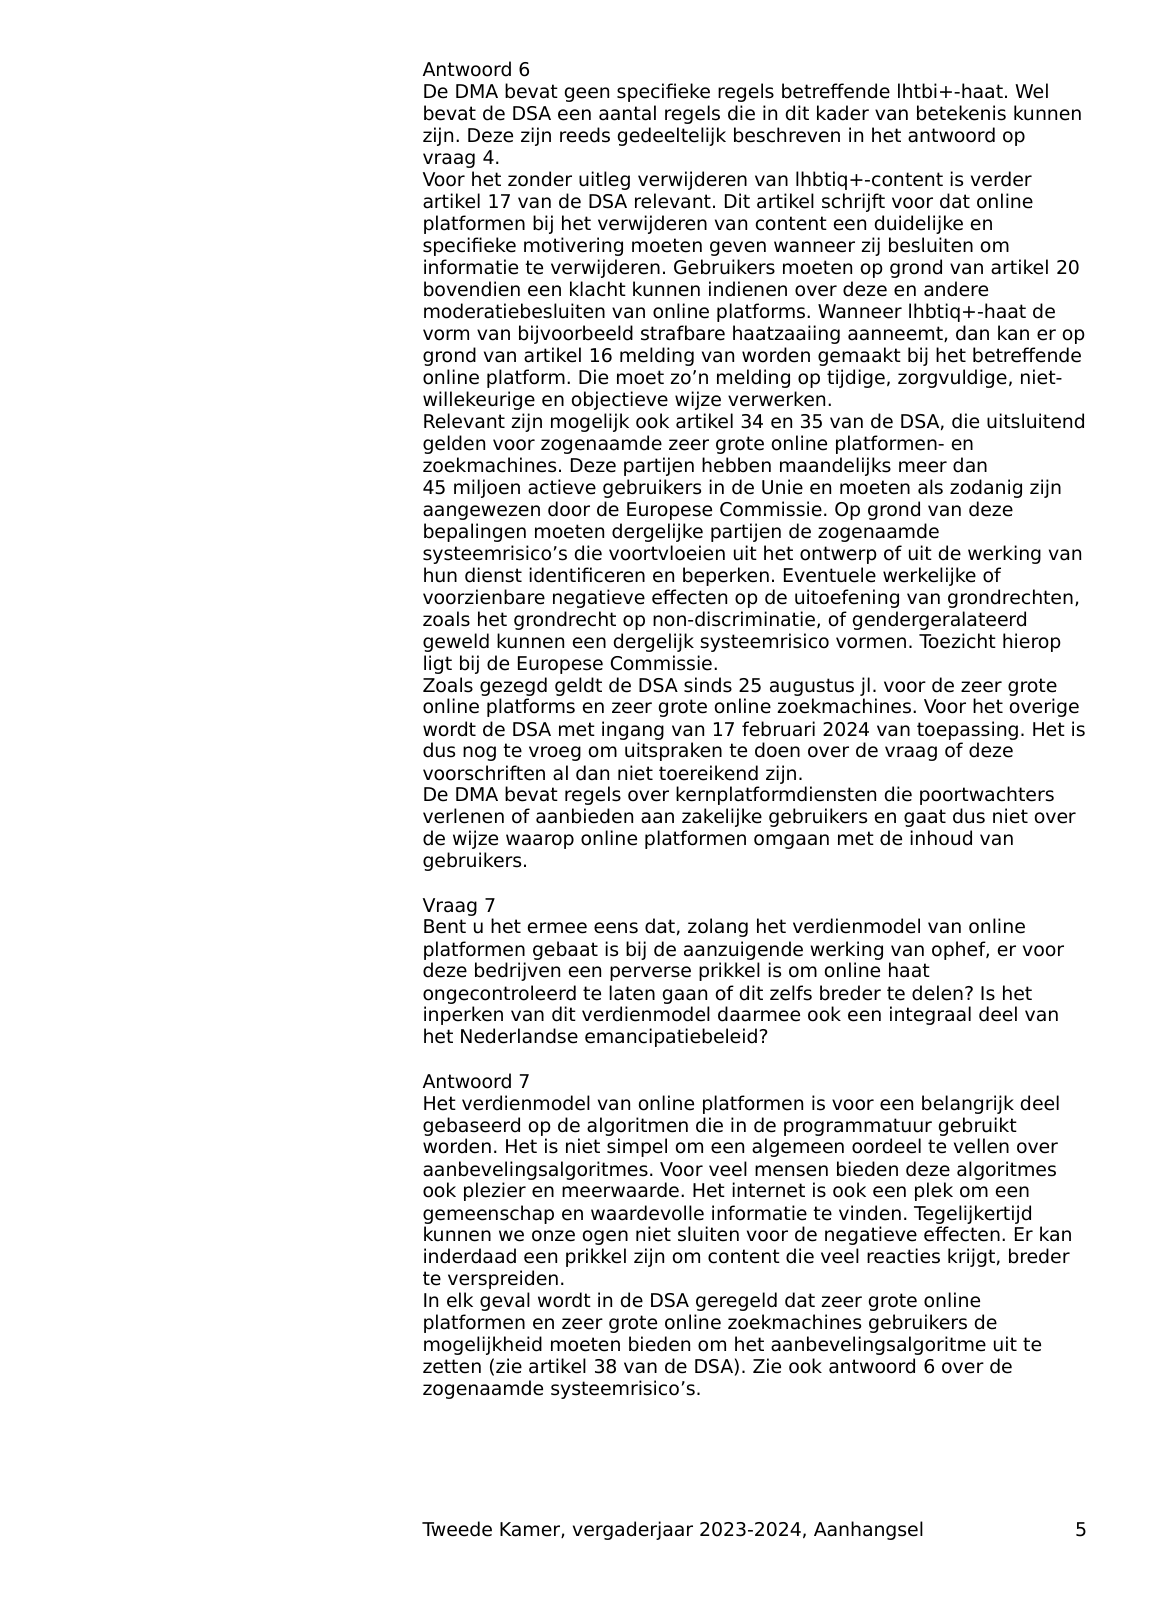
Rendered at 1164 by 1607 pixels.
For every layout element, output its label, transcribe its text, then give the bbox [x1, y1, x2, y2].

text In elk geval wordt in de DSA geregeld dat zeer grote online platformen en zeer grote online zoekmachines gebruikers de mogelijkheid moeten bieden om het aanbevelingsalgoritme uit te zetten (zie artikel 38 van de DSA). Zie ook antwoord 6 over de zogenaamde systeemrisico’s. [422, 1290, 1087, 1400]
text Bent u het ermee eens dat, zolang het verdienmodel van online platformen gebaat is bij de aanzuigende werking van ophef, er voor deze bedrijven een perverse prikkel is om online haat ongecontroleerd te laten gaan of dit zelfs breder te delen? Is het inperken van dit verdienmodel daarmee ook een integraal deel van het Nederlandse emancipatiebeleid? [422, 916, 1087, 1048]
text Voor het zonder uitleg verwijderen van lhbtiq+-content is verder artikel 17 van de DSA relevant. Dit artikel schrijft voor dat online platformen bij het verwijderen van content een duidelijke en specifieke motivering moeten geven wanneer zij besluiten om informatie te verwijderen. Gebruikers moeten op grond van artikel 20 bovendien een klacht kunnen indienen over deze en andere moderatiebesluiten van online platforms. Wanneer lhbtiq+-haat de vorm van bijvoorbeeld strafbare haatzaaiing aanneemt, dan kan er op grond van artikel 16 melding van worden gemaakt bij het betreffende online platform. Die moet zo’n melding op tijdige, zorgvuldige, niet-willekeurige en objectieve wijze verwerken. [422, 169, 1087, 411]
text De DMA bevat geen specifieke regels betreffende lhtbi+-haat. Wel bevat de DSA een aantal regels die in dit kader van betekenis kunnen zijn. Deze zijn reeds gedeeltelijk beschreven in het antwoord op vraag 4. [422, 81, 1087, 169]
text Zoals gezegd geldt de DSA sinds 25 augustus jl. voor de zeer grote online platforms en zeer grote online zoekmachines. Voor het overige wordt de DSA met ingang van 17 februari 2024 van toepassing. Het is dus nog te vroeg om uitspraken te doen over de vraag of deze voorschriften al dan niet toereikend zijn. [422, 674, 1087, 784]
text De DMA bevat regels over kernplatformdiensten die poortwachters verlenen of aanbieden aan zakelijke gebruikers en gaat dus niet over de wijze waarop online platformen omgaan met de inhoud van gebruikers. [422, 784, 1087, 872]
text Relevant zijn mogelijk ook artikel 34 en 35 van de DSA, die uitsluitend gelden voor zogenaamde zeer grote online platformen- en zoekmachines. Deze partijen hebben maandelijks meer dan 45 miljoen actieve gebruikers in de Unie en moeten als zodanig zijn aangewezen door de Europese Commissie. Op grond van deze bepalingen moeten dergelijke partijen de zogenaamde systeemrisico’s die voortvloeien uit het ontwerp of uit de werking van hun dienst identificeren en beperken. Eventuele werkelijke of voorzienbare negatieve effecten op de uitoefening van grondrechten, zoals het grondrecht op non-discriminatie, of gendergeralateerd geweld kunnen een dergelijk systeemrisico vormen. Toezicht hierop ligt bij de Europese Commissie. [422, 411, 1087, 674]
text Het verdienmodel van online platformen is voor een belangrijk deel gebaseerd op de algoritmen die in de programmatuur gebruikt worden. Het is niet simpel om een algemeen oordeel te vellen over aanbevelingsalgoritmes. Voor veel mensen bieden deze algoritmes ook plezier en meerwaarde. Het internet is ook een plek om een gemeenschap en waardevolle informatie te vinden. Tegelijkertijd kunnen we onze ogen niet sluiten voor de negatieve effecten. Er kan inderdaad een prikkel zijn om content die veel reacties krijgt, breder te verspreiden. [422, 1092, 1087, 1290]
text Antwoord 7 [422, 1071, 1087, 1092]
text Antwoord 6 [422, 59, 1087, 81]
text Vraag 7 [422, 894, 1087, 916]
